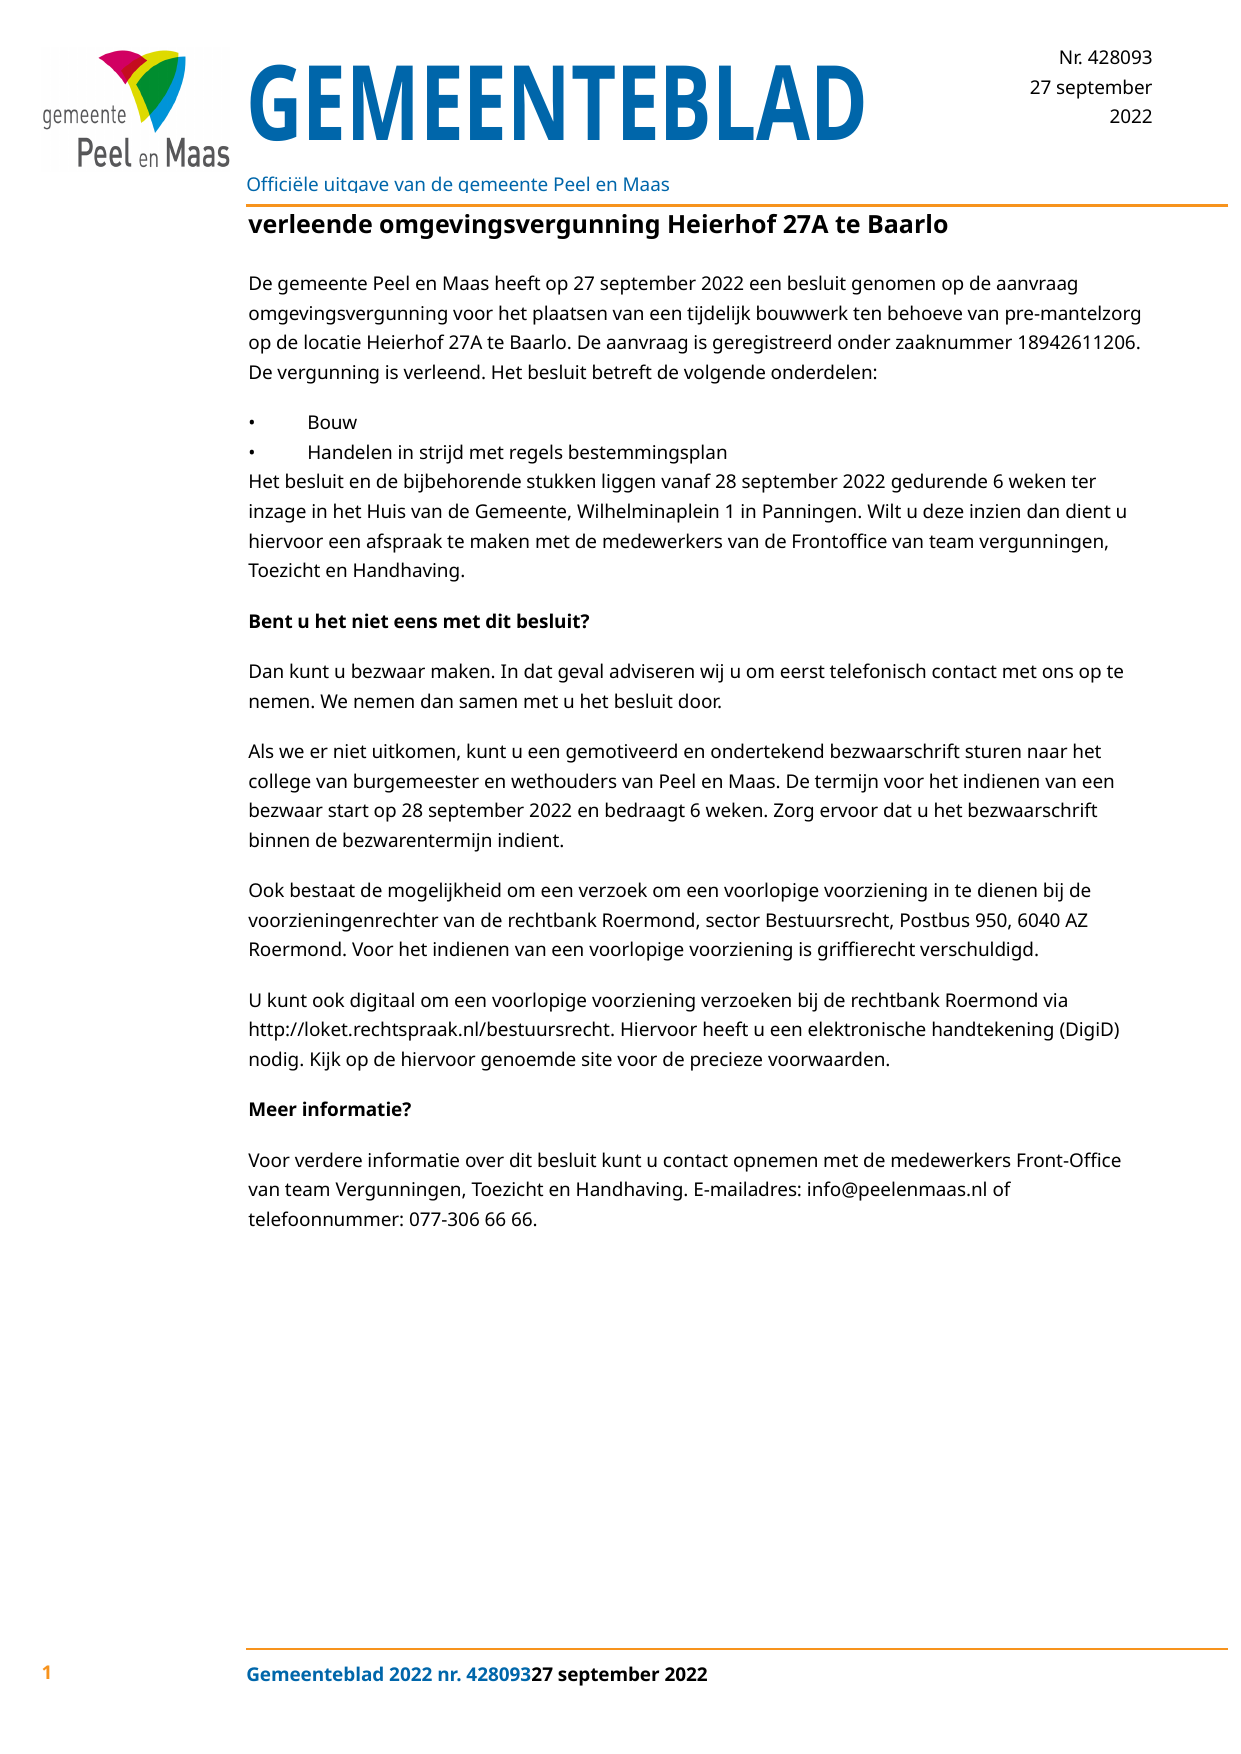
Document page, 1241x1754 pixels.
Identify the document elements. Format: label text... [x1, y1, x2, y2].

text Voor verdere informatie over dit besluit kunt u contact opnemen met de medewerkers Front-Office van team Vergunningen, Toezicht en Handhaving. E-mailadres: info@peelenmaas.nl of telefoonnummer: 077-306 66 66. [248, 1147, 1152, 1232]
text Het besluit en de bijbehorende stukken liggen vanaf 28 september 2022 gedurende 6 weken ter inzage in het Huis van de Gemeente, Wilhelminaplein 1 in Panningen. Wilt u deze inzien dan dient u hiervoor een afspraak te maken met de medewerkers van de Frontoffice van team vergunningen, Toezicht en Handhaving. [248, 469, 1152, 583]
list Bouw [248, 409, 1152, 435]
text Als we er niet uitkomen, kunt u een gemotiveerd en ondertekend bezwaarschrift sturen naar het college van burgemeester en wethouders van Peel en Maas. De termijn voor het indienen van een bezwaar start op 28 september 2022 en bedraagt 6 weken. Zorg ervoor dat u het bezwaarschrift binnen de bezwarentermijn indient. [248, 738, 1152, 853]
text U kunt ook digitaal om een voorlopige voorziening verzoeken bij de rechtbank Roermond via http://loket.rechtspraak.nl/bestuursrecht. Hiervoor heeft u een elektronische handtekening (DigiD) nodig. Kijk op de hiervoor genoemde site voor de precieze voorwaarden. [248, 987, 1152, 1072]
list Handelen in strijd met regels bestemmingsplan [248, 439, 1152, 465]
picture [41, 47, 231, 172]
text Bent u het niet eens met dit besluit? [248, 608, 1152, 633]
text Meer informatie? [248, 1097, 1152, 1122]
text Dan kunt u bezwaar maken. In dat geval adviseren wij u om eerst telefonisch contact met ons op te nemen. We nemen dan samen met u het besluit door. [248, 658, 1152, 713]
text verleende omgevingsvergunning Heierhof 27A te Baarlo [248, 207, 1152, 241]
text De gemeente Peel en Maas heeft op 27 september 2022 een besluit genomen op de aanvraag omgevingsvergunning voor het plaatsen van een tijdelijk bouwwerk ten behoeve van pre-mantelzorg op de locatie Heierhof 27A te Baarlo. De aanvraag is geregistreerd onder zaaknummer 18942611206. De vergunning is verleend. Het besluit betreft de volgende onderdelen: [248, 270, 1152, 385]
text Ook bestaat de mogelijkheid om een verzoek om een voorlopige voorziening in te dienen bij de voorzieningenrechter van de rechtbank Roermond, sector Bestuursrecht, Postbus 950, 6040 AZ Roermond. Voor het indienen van een voorlopige voorziening is griffierecht verschuldigd. [248, 877, 1152, 962]
